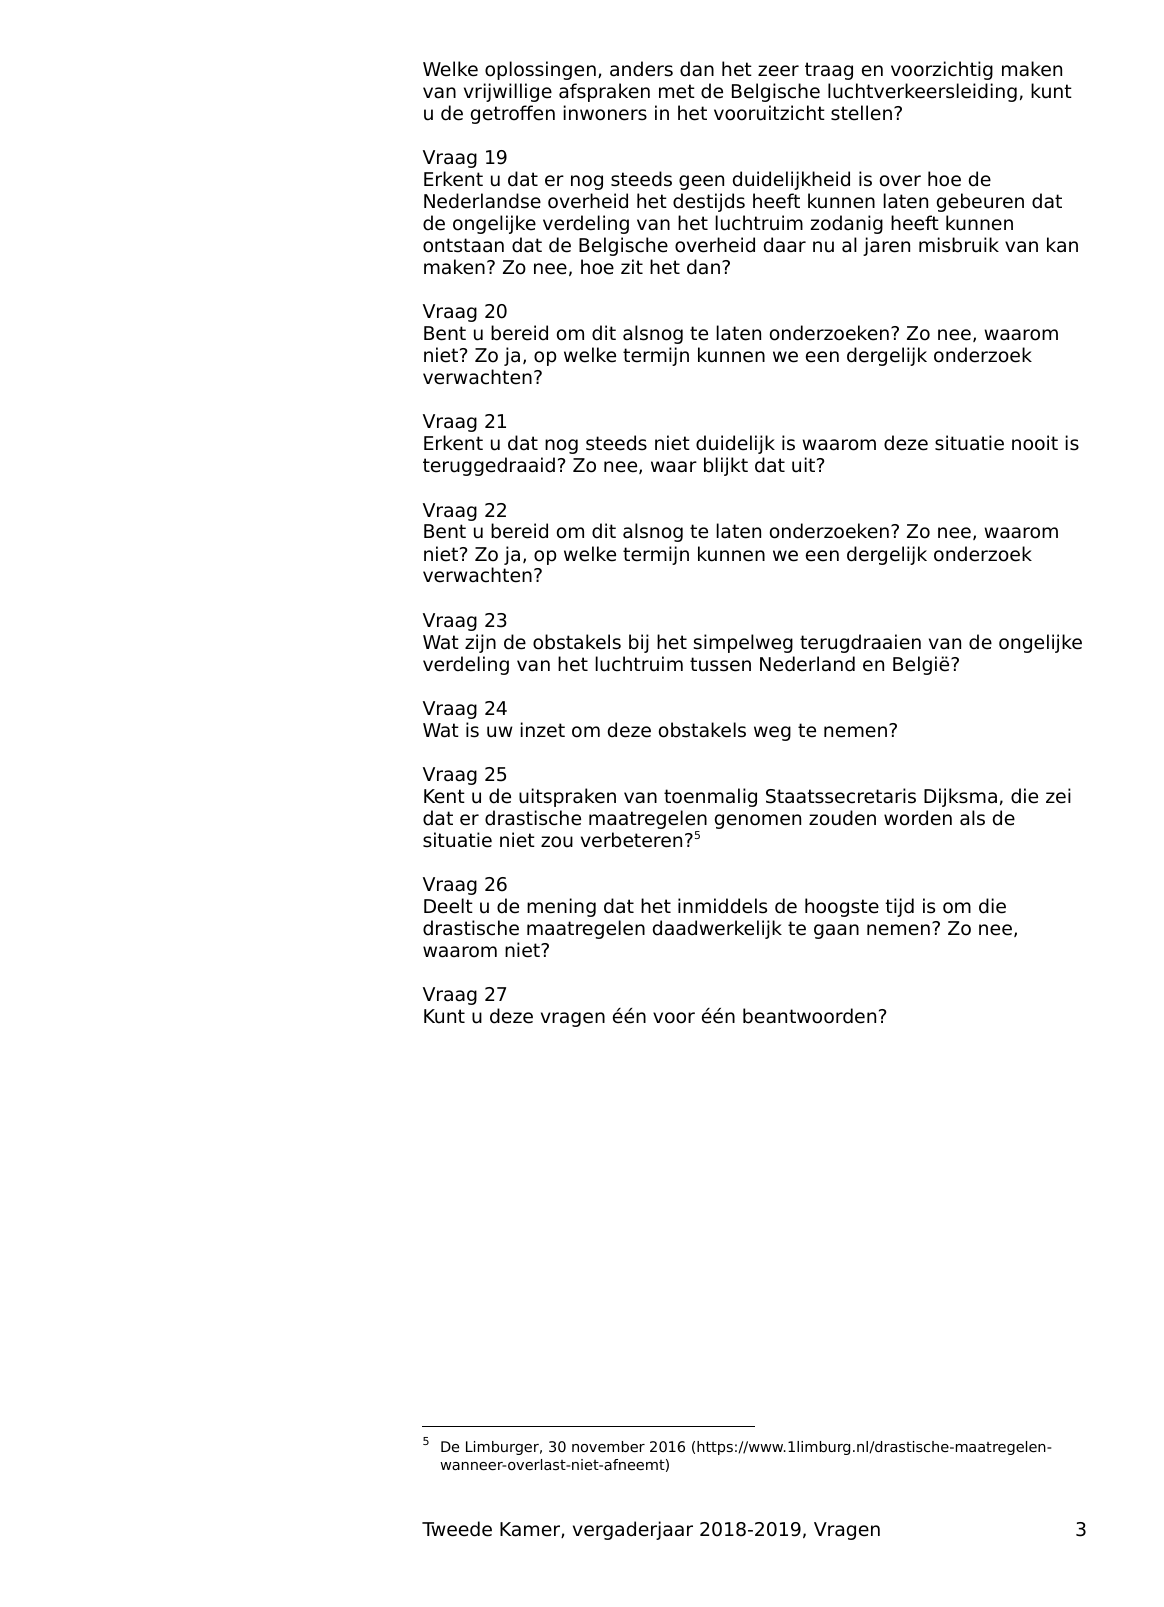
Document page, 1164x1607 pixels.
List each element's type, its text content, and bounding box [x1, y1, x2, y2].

text Vraag 27 [422, 984, 1087, 1006]
text Wat is uw inzet om deze obstakels weg te nemen? [422, 720, 1087, 742]
text Vraag 19 [422, 147, 1087, 169]
text Kunt u deze vragen één voor één beantwoorden? [422, 1006, 1087, 1028]
text Vraag 26 [422, 874, 1087, 896]
text Wat zijn de obstakels bij het simpelweg terugdraaien van de ongelijke verdeling van het luchtruim tussen Nederland en België? [422, 632, 1087, 676]
text Kent u de uitspraken van toenmalig Staatssecretaris Dijksma, die zei dat er drastische maatregelen genomen zouden worden als de situatie niet zou verbeteren? [422, 786, 1087, 852]
text Erkent u dat er nog steeds geen duidelijkheid is over hoe de Nederlandse overheid het destijds heeft kunnen laten gebeuren dat de ongelijke verdeling van het luchtruim zodanig heeft kunnen ontstaan dat de Belgische overheid daar nu al jaren misbruik van kan maken? Zo nee, hoe zit het dan? [422, 169, 1087, 279]
text Erkent u dat nog steeds niet duidelijk is waarom deze situatie nooit is teruggedraaid? Zo nee, waar blijkt dat uit? [422, 433, 1087, 477]
text Vraag 23 [422, 609, 1087, 632]
text Bent u bereid om dit alsnog te laten onderzoeken? Zo nee, waarom niet? Zo ja, op welke termijn kunnen we een dergelijk onderzoek verwachten? [422, 323, 1087, 389]
text Vraag 21 [422, 411, 1087, 433]
text Deelt u de mening dat het inmiddels de hoogste tijd is om die drastische maatregelen daadwerkelijk te gaan nemen? Zo nee, waarom niet? [422, 896, 1087, 962]
text Welke oplossingen, anders dan het zeer traag en voorzichtig maken van vrijwillige afspraken met de Belgische luchtverkeersleiding, kunt u de getroffen inwoners in het vooruitzicht stellen? [422, 59, 1087, 125]
text Vraag 22 [422, 499, 1087, 521]
text De Limburger, 30 november 2016 (https://www.1limburg.nl/drastische-maatregelen-wanneer-overlast-niet-afneemt) [422, 1435, 1087, 1474]
text Bent u bereid om dit alsnog te laten onderzoeken? Zo nee, waarom niet? Zo ja, op welke termijn kunnen we een dergelijk onderzoek verwachten? [422, 521, 1087, 587]
text Vraag 20 [422, 301, 1087, 323]
text Vraag 24 [422, 698, 1087, 720]
text Vraag 25 [422, 764, 1087, 786]
